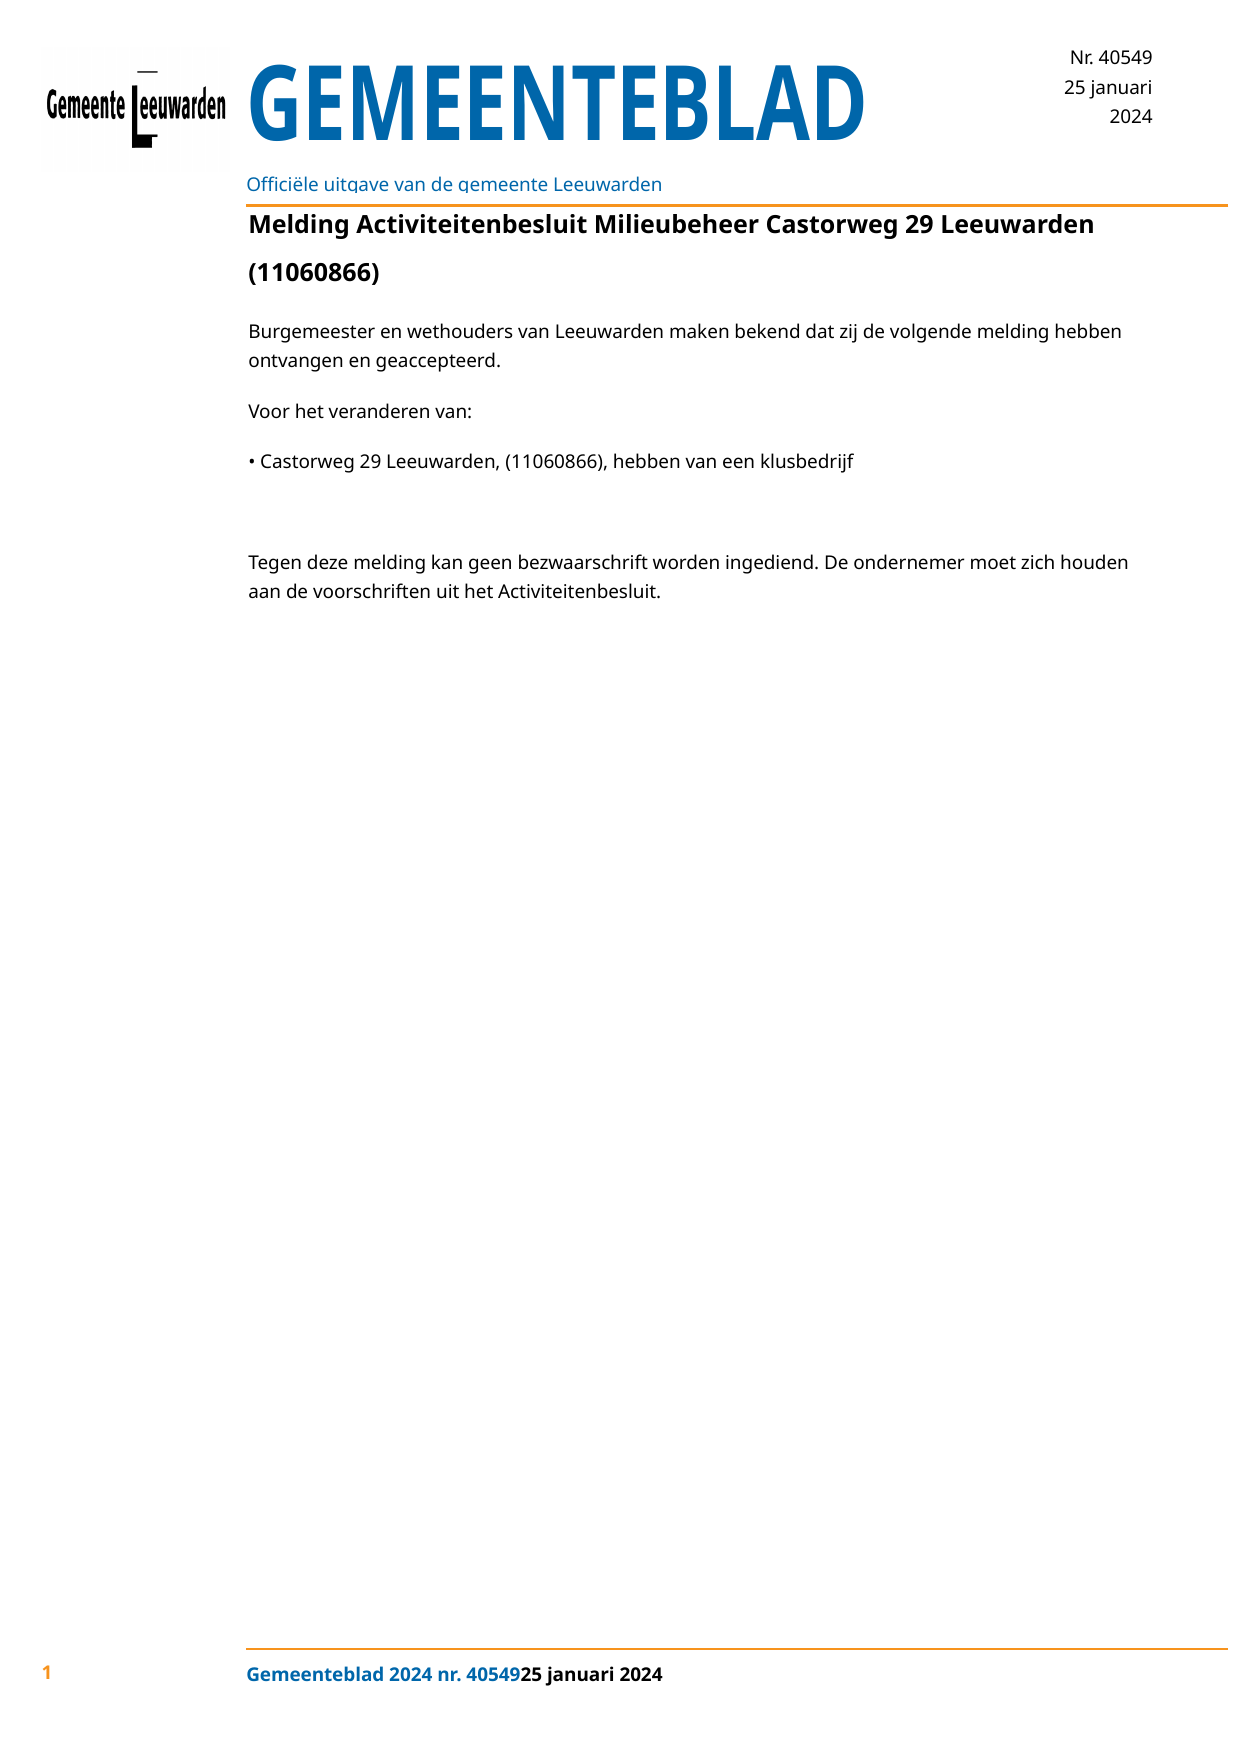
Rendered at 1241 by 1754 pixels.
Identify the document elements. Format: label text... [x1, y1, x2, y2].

text Melding Activiteitenbesluit Milieubeheer Castorweg 29 Leeuwarden (11060866) [248, 207, 1152, 288]
text Tegen deze melding kan geen bezwaarschrift worden ingediend. De ondernemer moet zich houden aan de voorschriften uit het Activiteitenbesluit. [248, 549, 1152, 604]
picture [41, 47, 231, 172]
text Voor het veranderen van: [248, 398, 1152, 424]
text • Castorweg 29 Leeuwarden, (11060866), hebben van een klusbedrijf [248, 448, 1152, 474]
text Burgemeester en wethouders van Leeuwarden maken bekend dat zij de volgende melding hebben ontvangen en geaccepteerd. [248, 318, 1152, 373]
